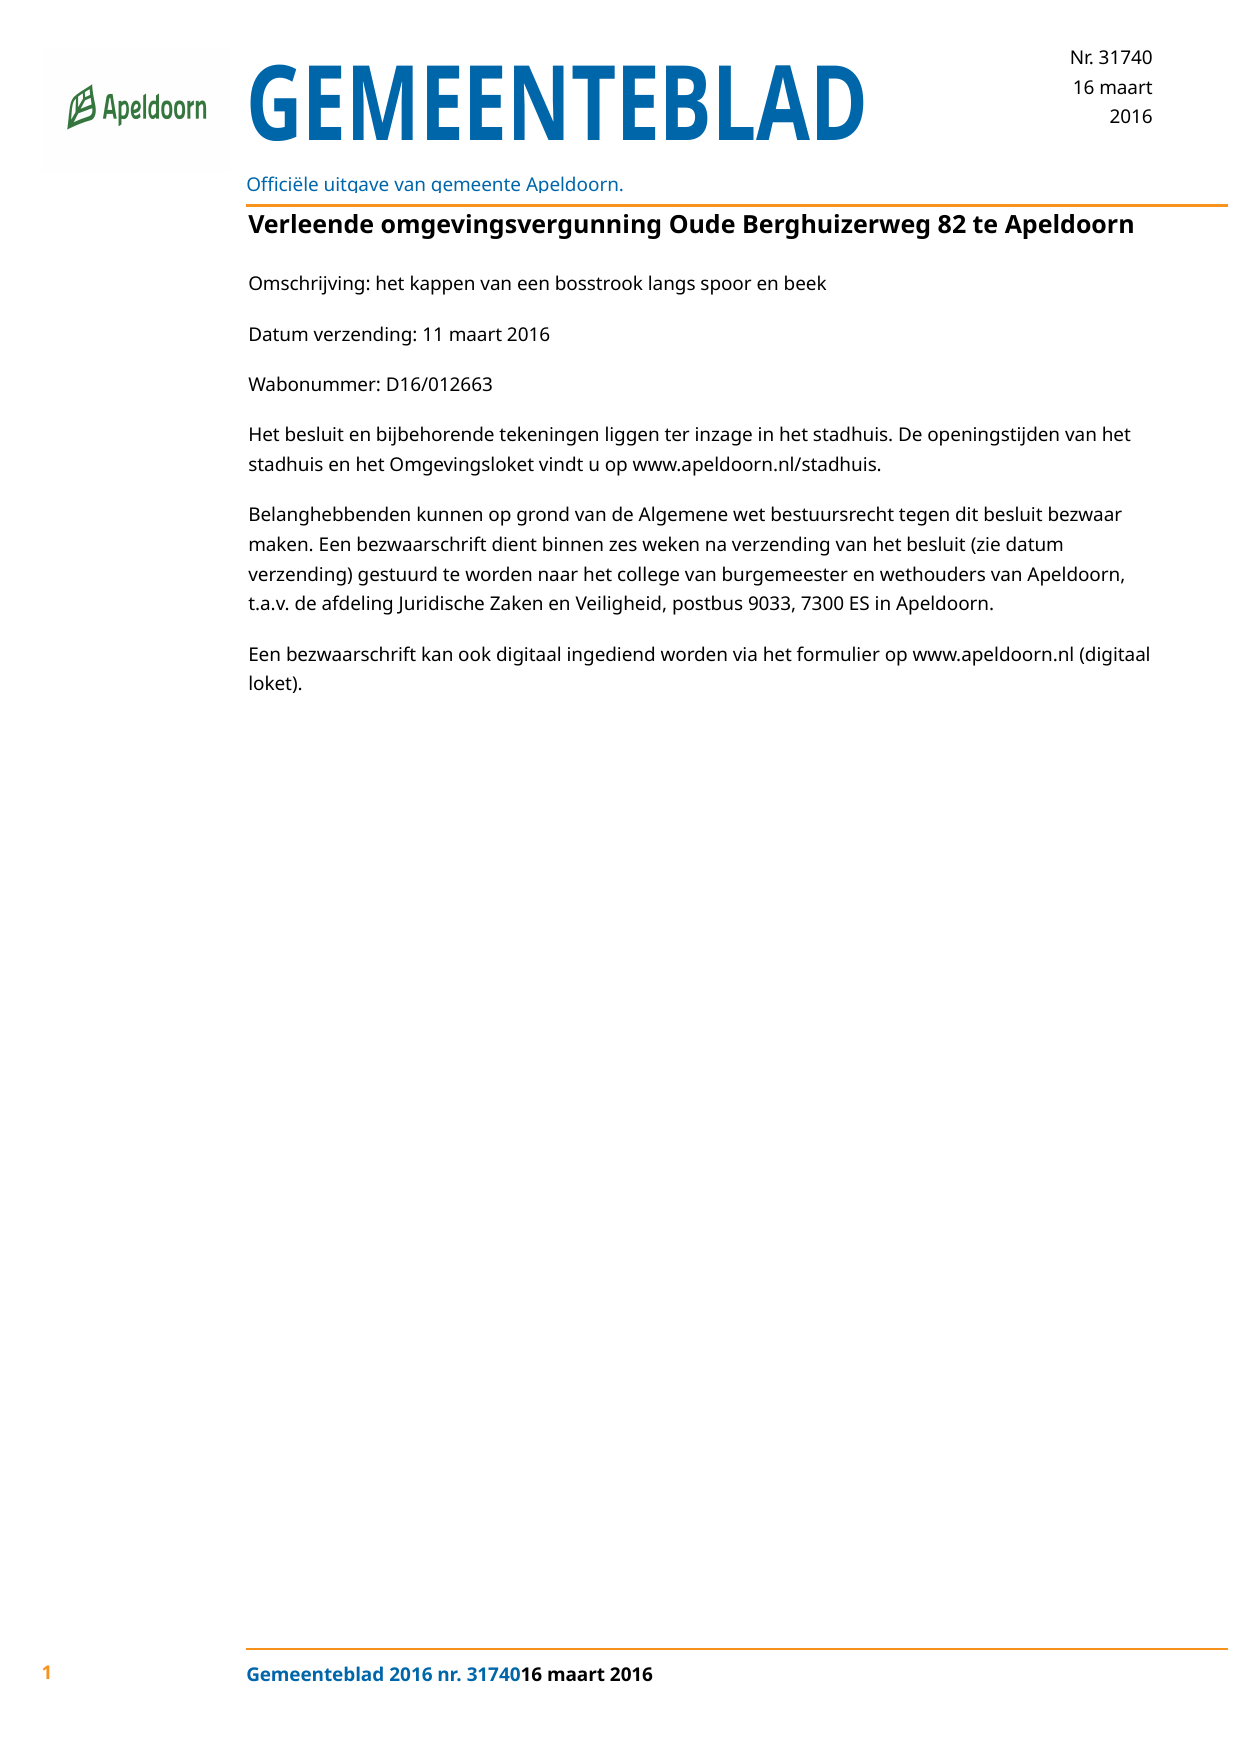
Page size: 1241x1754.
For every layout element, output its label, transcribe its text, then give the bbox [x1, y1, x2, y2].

text Verleende omgevingsvergunning Oude Berghuizerweg 82 te Apeldoorn [248, 207, 1152, 241]
text Omschrijving: het kappen van een bosstrook langs spoor en beek [248, 270, 1152, 296]
text Belanghebbenden kunnen op grond van de Algemene wet bestuursrecht tegen dit besluit bezwaar maken. Een bezwaarschrift dient binnen zes weken na verzending van het besluit (zie datum verzending) gestuurd te worden naar het college van burgemeester en wethouders van Apeldoorn, t.a.v. de afdeling Juridische Zaken en Veiligheid, postbus 9033, 7300 ES in Apeldoorn. [248, 502, 1152, 616]
picture [41, 47, 231, 172]
text Het besluit en bijbehorende tekeningen liggen ter inzage in het stadhuis. De openingstijden van het stadhuis en het Omgevingsloket vindt u op www.apeldoorn.nl/stadhuis. [248, 422, 1152, 477]
text Datum verzending: 11 maart 2016 [248, 321, 1152, 346]
text Een bezwaarschrift kan ook digitaal ingediend worden via het formulier op www.apeldoorn.nl (digitaal loket). [248, 641, 1152, 696]
text Wabonummer: D16/012663 [248, 371, 1152, 397]
